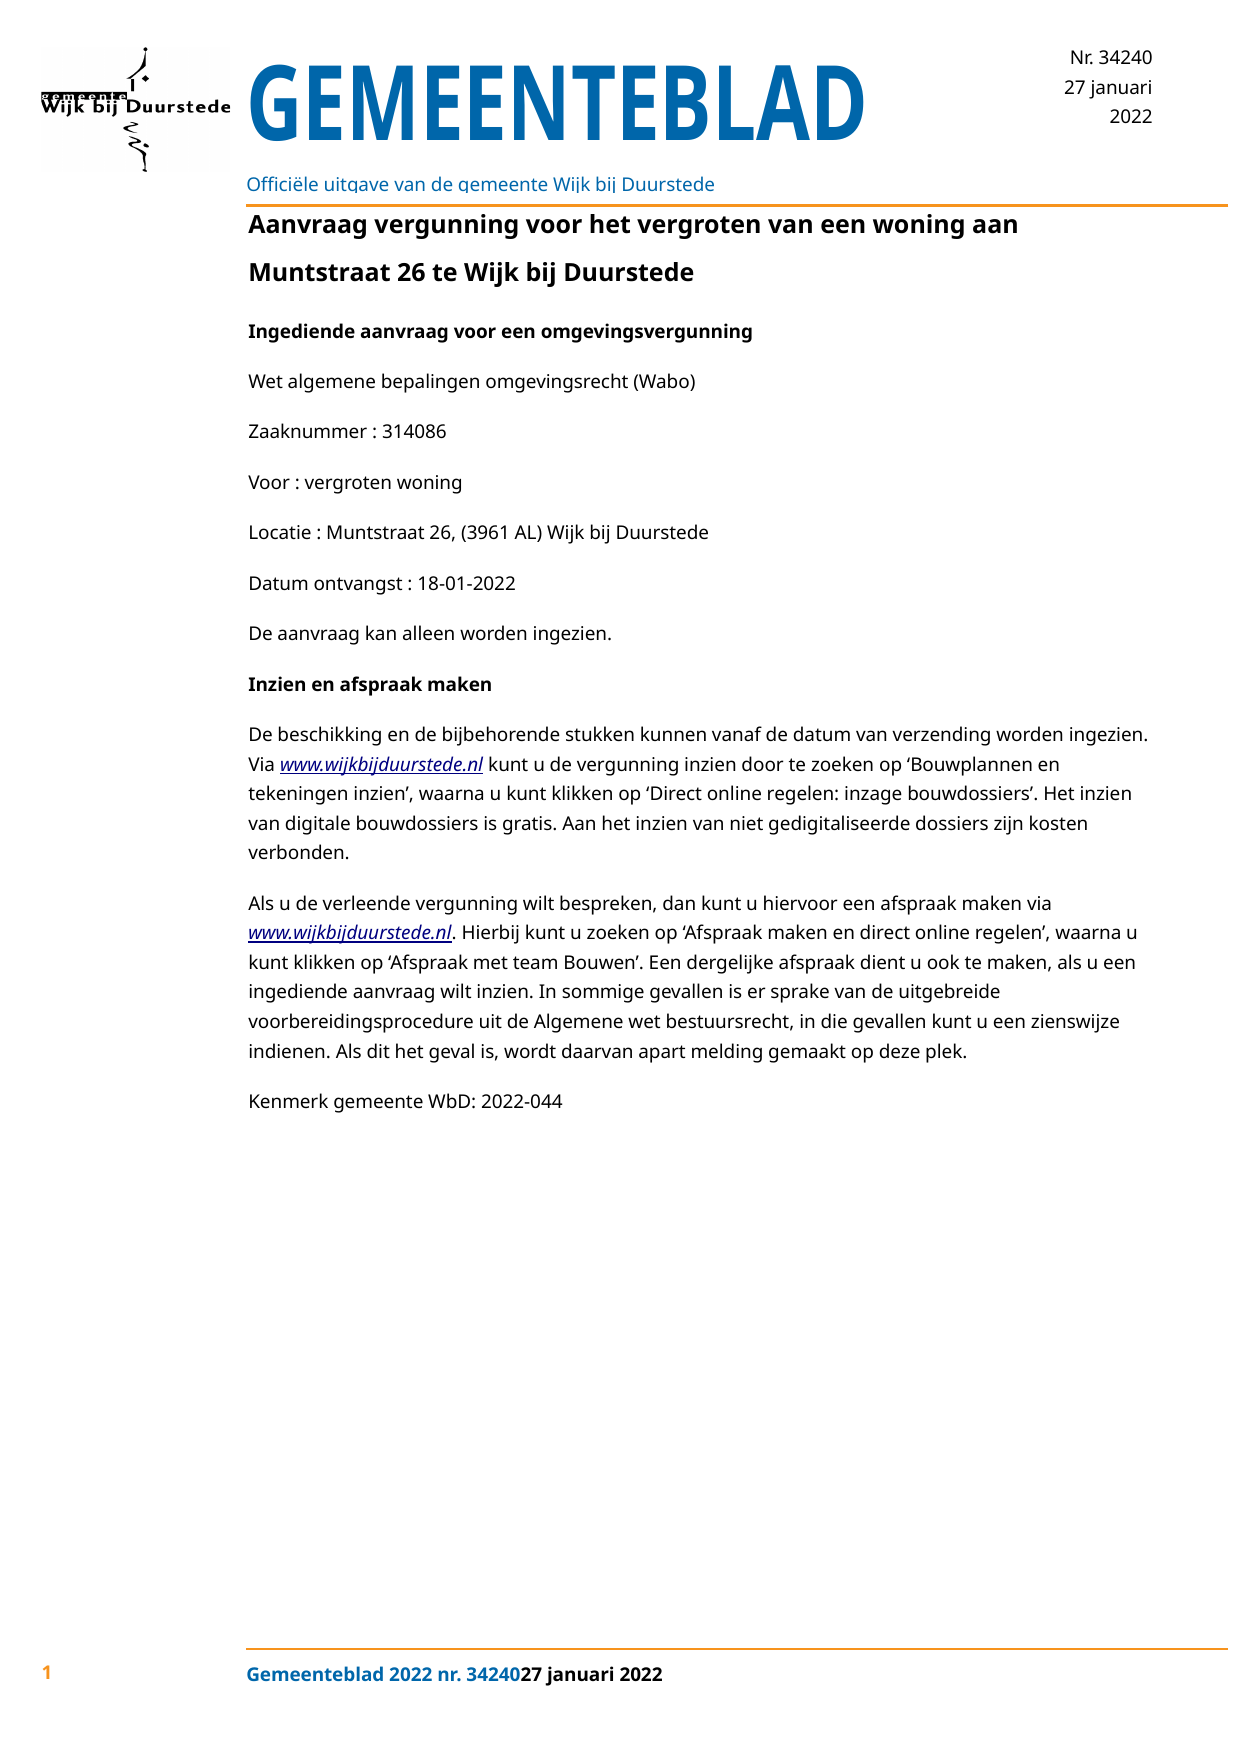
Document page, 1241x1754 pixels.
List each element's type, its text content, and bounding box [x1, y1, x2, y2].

text Aanvraag vergunning voor het vergroten van een woning aan Muntstraat 26 te Wijk bij Duurstede [248, 207, 1152, 288]
text Voor : vergroten woning [248, 469, 1152, 495]
text De aanvraag kan alleen worden ingezien. [248, 620, 1152, 646]
text Zaaknummer : 314086 [248, 419, 1152, 444]
text Wet algemene bepalingen omgevingsrecht (Wabo) [248, 368, 1152, 394]
picture [41, 47, 231, 172]
text De beschikking en de bijbehorende stukken kunnen vanaf de datum van verzending worden ingezien. Via www.wijkbijduurstede.nl kunt u de vergunning inzien door te zoeken op ‘Bouwplannen en tekeningen inzien’, waarna u kunt klikken op ‘Direct online regelen: inzage bouwdossiers’. Het inzien van digitale bouwdossiers is gratis. Aan het inzien van niet gedigitaliseerde dossiers zijn kosten verbonden. [248, 721, 1152, 865]
text Inzien en afspraak maken [248, 671, 1152, 697]
text Locatie : Muntstraat 26, (3961 AL) Wijk bij Duurstede [248, 519, 1152, 545]
text Ingediende aanvraag voor een omgevingsvergunning [248, 318, 1152, 344]
text Als u de verleende vergunning wilt bespreken, dan kunt u hiervoor een afspraak maken via www.wijkbijduurstede.nl. Hierbij kunt u zoeken op ‘Afspraak maken en direct online regelen’, waarna u kunt klikken op ‘Afspraak met team Bouwen’. Een dergelijke afspraak dient u ook te maken, als u een ingediende aanvraag wilt inzien. In sommige gevallen is er sprake van de uitgebreide voorbereidingsprocedure uit de Algemene wet bestuursrecht, in die gevallen kunt u een zienswijze indienen. Als dit het geval is, wordt daarvan apart melding gemaakt op deze plek. [248, 890, 1152, 1064]
text Kenmerk gemeente WbD: 2022-044 [248, 1088, 1152, 1114]
text Datum ontvangst : 18-01-2022 [248, 570, 1152, 596]
